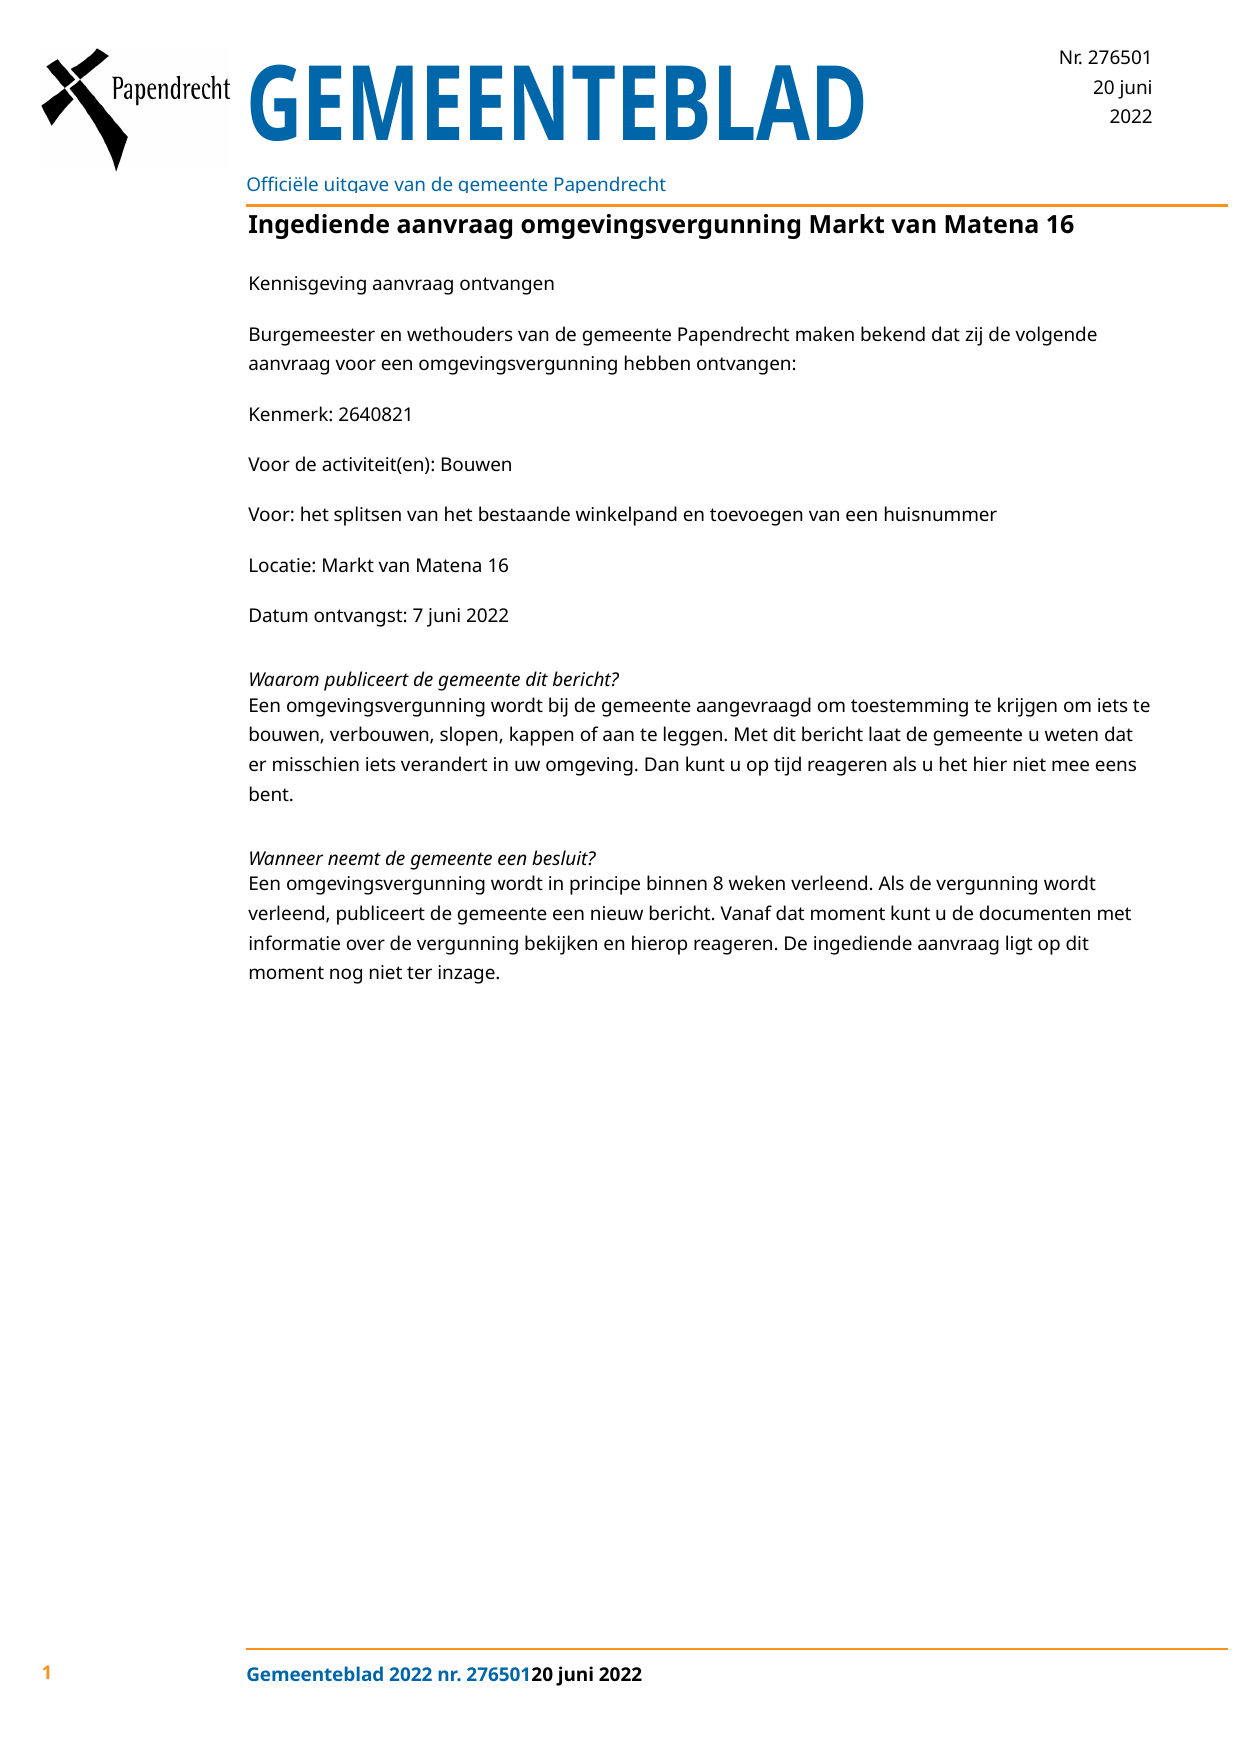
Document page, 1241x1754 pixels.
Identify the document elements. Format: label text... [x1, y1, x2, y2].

text Kenmerk: 2640821 [248, 401, 1152, 426]
text Ingediende aanvraag omgevingsvergunning Markt van Matena 16 [248, 207, 1152, 241]
text Datum ontvangst: 7 juni 2022 [248, 602, 1152, 628]
text Wanneer neemt de gemeente een besluit? [248, 845, 1152, 871]
text Voor de activiteit(en): Bouwen [248, 451, 1152, 477]
text Een omgevingsvergunning wordt in principe binnen 8 weken verleend. Als de vergunning wordt verleend, publiceert de gemeente een nieuw bericht. Vanaf dat moment kunt u de documenten met informatie over de vergunning bekijken en hierop reageren. De ingediende aanvraag ligt op dit moment nog niet ter inzage. [248, 871, 1152, 985]
picture [41, 47, 231, 172]
text Locatie: Markt van Matena 16 [248, 552, 1152, 578]
text Voor: het splitsen van het bestaande winkelpand en toevoegen van een huisnummer [248, 502, 1152, 527]
text Waarom publiceert de gemeente dit bericht? [248, 666, 1152, 692]
text Een omgevingsvergunning wordt bij de gemeente aangevraagd om toestemming te krijgen om iets te bouwen, verbouwen, slopen, kappen of aan te leggen. Met dit bericht laat de gemeente u weten dat er misschien iets verandert in uw omgeving. Dan kunt u op tijd reageren als u het hier niet mee eens bent. [248, 692, 1152, 807]
text Burgemeester en wethouders van de gemeente Papendrecht maken bekend dat zij de volgende aanvraag voor een omgevingsvergunning hebben ontvangen: [248, 321, 1152, 376]
text Kennisgeving aanvraag ontvangen [248, 270, 1152, 296]
